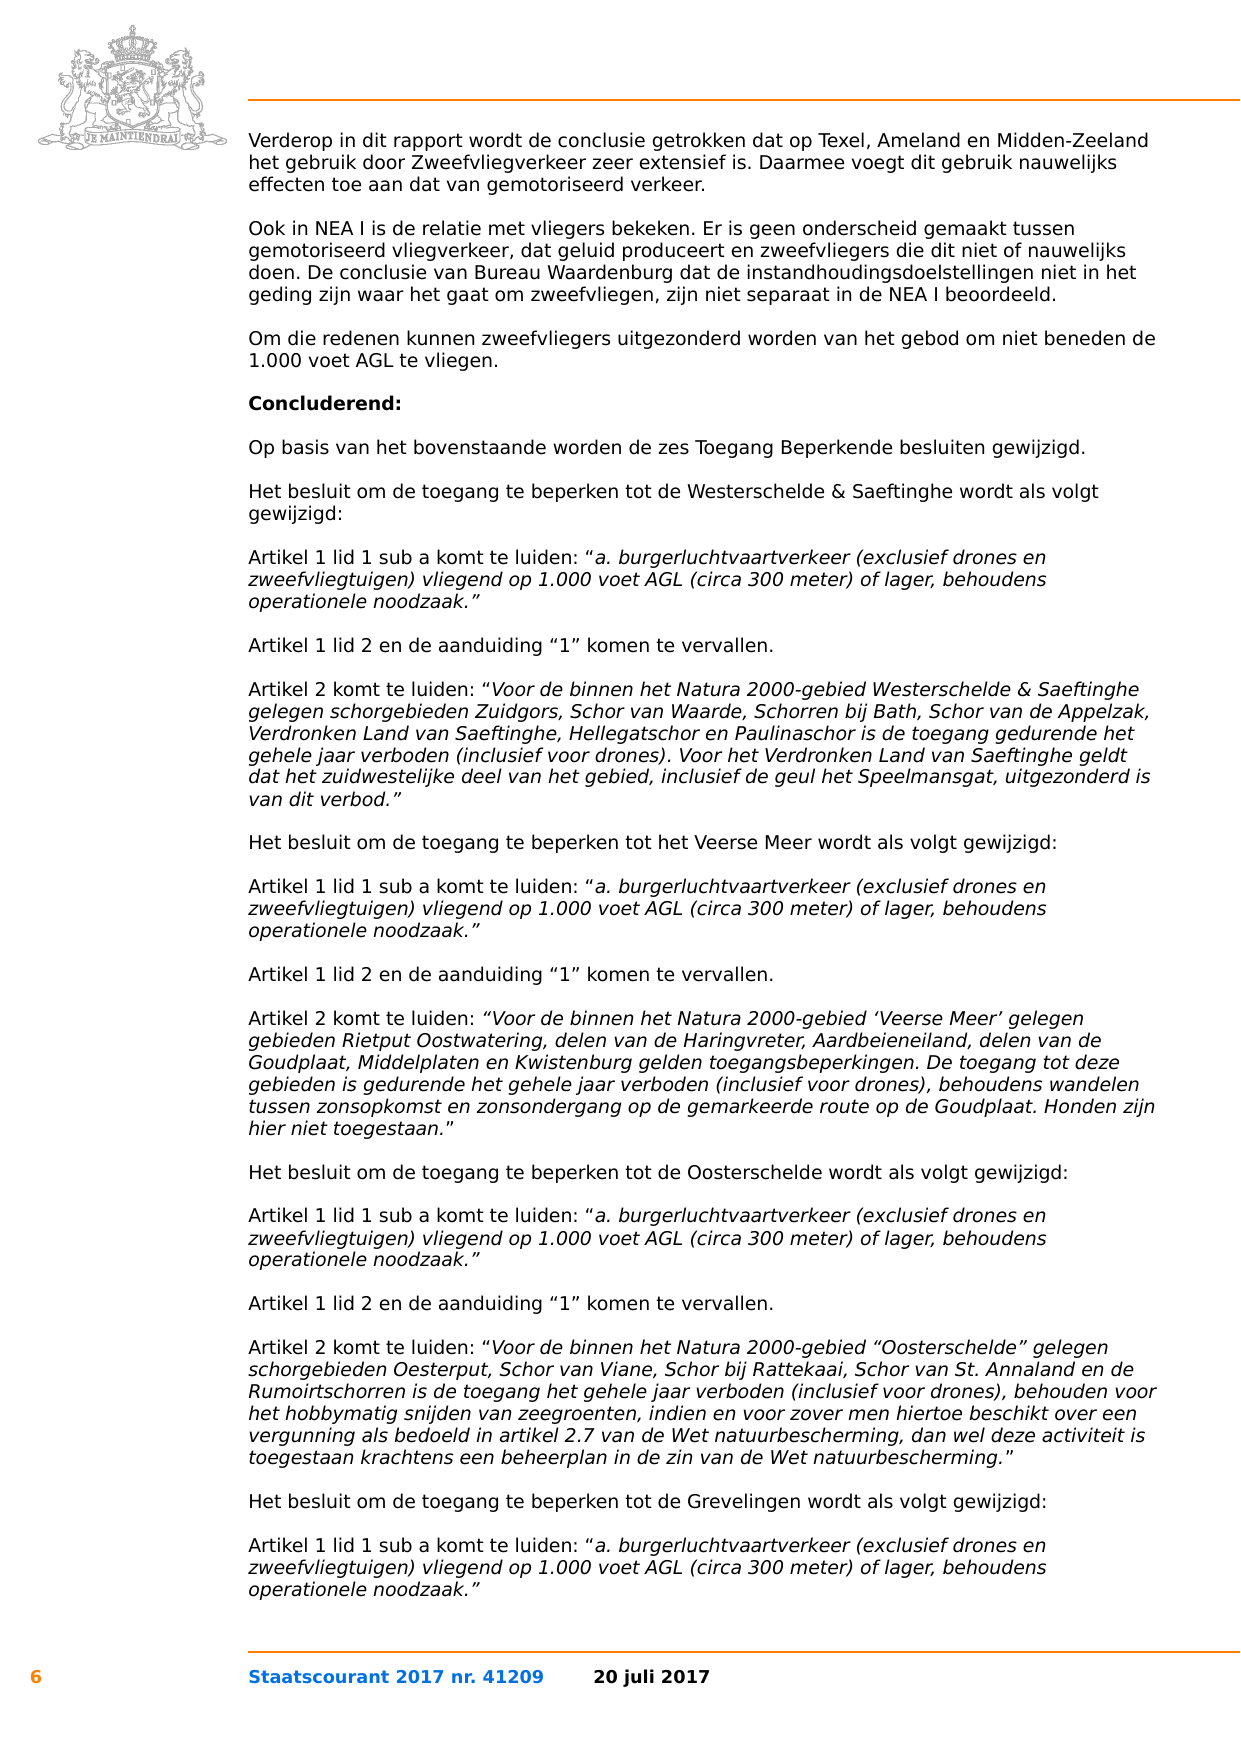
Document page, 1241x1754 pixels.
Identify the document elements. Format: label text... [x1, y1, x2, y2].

text Artikel 2 komt te luiden: “Voor de binnen het Natura 2000-gebied ‘Veerse Meer’ gelegen gebieden Rietput Oostwatering, delen van de Haringvreter, Aardbeieneiland, delen van de Goudplaat, Middelplaten en Kwistenburg gelden toegangsbeperkingen. De toegang tot deze gebieden is gedurende het gehele jaar verboden (inclusief voor drones), behoudens wandelen tussen zonsopkomst en zonsondergang op de gemarkeerde route op de Goudplaat. Honden zijn hier niet toegestaan.” [248, 1008, 1163, 1140]
text Artikel 1 lid 1 sub a komt te luiden: “a. burgerluchtvaartverkeer (exclusief drones en zweefvliegtuigen) vliegend op 1.000 voet AGL (circa 300 meter) of lager, behoudens operationele noodzaak.” [248, 876, 1163, 942]
text Artikel 2 komt te luiden: “Voor de binnen het Natura 2000-gebied “Oosterschelde” gelegen schorgebieden Oesterput, Schor van Viane, Schor bij Rattekaai, Schor van St. Annaland en de Rumoirtschorren is de toegang het gehele jaar verboden (inclusief voor drones), behouden voor het hobbymatig snijden van zeegroenten, indien en voor zover men hiertoe beschikt over een vergunning als bedoeld in artikel 2.7 van de Wet natuurbescherming, dan wel deze activiteit is toegestaan krachtens een beheerplan in de zin van de Wet natuurbescherming.” [248, 1337, 1163, 1469]
text Concluderend: [248, 393, 1163, 415]
picture [38, 25, 227, 150]
text Artikel 1 lid 2 en de aanduiding “1” komen te vervallen. [248, 635, 1163, 657]
text Het besluit om de toegang te beperken tot de Grevelingen wordt als volgt gewijzigd: [248, 1491, 1163, 1513]
text Op basis van het bovenstaande worden de zes Toegang Beperkende besluiten gewijzigd. [248, 437, 1163, 459]
text Het besluit om de toegang te beperken tot de Oosterschelde wordt als volgt gewijzigd: [248, 1162, 1163, 1183]
text Artikel 2 komt te luiden: “Voor de binnen het Natura 2000-gebied Westerschelde & Saeftinghe gelegen schorgebieden Zuidgors, Schor van Waarde, Schorren bij Bath, Schor van de Appelzak, Verdronken Land van Saeftinghe, Hellegatschor en Paulinaschor is de toegang gedurende het gehele jaar verboden (inclusief voor drones). Voor het Verdronken Land van Saeftinghe geldt dat het zuidwestelijke deel van het gebied, inclusief de geul het Speelmansgat, uitgezonderd is van dit verbod.” [248, 678, 1163, 810]
text Artikel 1 lid 1 sub a komt te luiden: “a. burgerluchtvaartverkeer (exclusief drones en zweefvliegtuigen) vliegend op 1.000 voet AGL (circa 300 meter) of lager, behoudens operationele noodzaak.” [248, 547, 1163, 613]
text Artikel 1 lid 1 sub a komt te luiden: “a. burgerluchtvaartverkeer (exclusief drones en zweefvliegtuigen) vliegend op 1.000 voet AGL (circa 300 meter) of lager, behoudens operationele noodzaak.” [248, 1535, 1163, 1601]
text Artikel 1 lid 2 en de aanduiding “1” komen te vervallen. [248, 964, 1163, 986]
text Ook in NEA I is de relatie met vliegers bekeken. Er is geen onderscheid gemaakt tussen gemotoriseerd vliegverkeer, dat geluid produceert en zweefvliegers die dit niet of nauwelijks doen. De conclusie van Bureau Waardenburg dat de instandhoudingsdoelstellingen niet in het geding zijn waar het gaat om zweefvliegen, zijn niet separaat in de NEA I beoordeeld. [248, 218, 1163, 306]
text Artikel 1 lid 2 en de aanduiding “1” komen te vervallen. [248, 1293, 1163, 1315]
text Om die redenen kunnen zweefvliegers uitgezonderd worden van het gebod om niet beneden de 1.000 voet AGL te vliegen. [248, 327, 1163, 371]
text Het besluit om de toegang te beperken tot de Westerschelde & Saeftinghe wordt als volgt gewijzigd: [248, 481, 1163, 525]
text Artikel 1 lid 1 sub a komt te luiden: “a. burgerluchtvaartverkeer (exclusief drones en zweefvliegtuigen) vliegend op 1.000 voet AGL (circa 300 meter) of lager, behoudens operationele noodzaak.” [248, 1205, 1163, 1271]
text Verderop in dit rapport wordt de conclusie getrokken dat op Texel, Ameland en Midden-Zeeland het gebruik door Zweefvliegverkeer zeer extensief is. Daarmee voegt dit gebruik nauwelijks effecten toe aan dat van gemotoriseerd verkeer. [248, 130, 1163, 196]
text Het besluit om de toegang te beperken tot het Veerse Meer wordt als volgt gewijzigd: [248, 832, 1163, 854]
